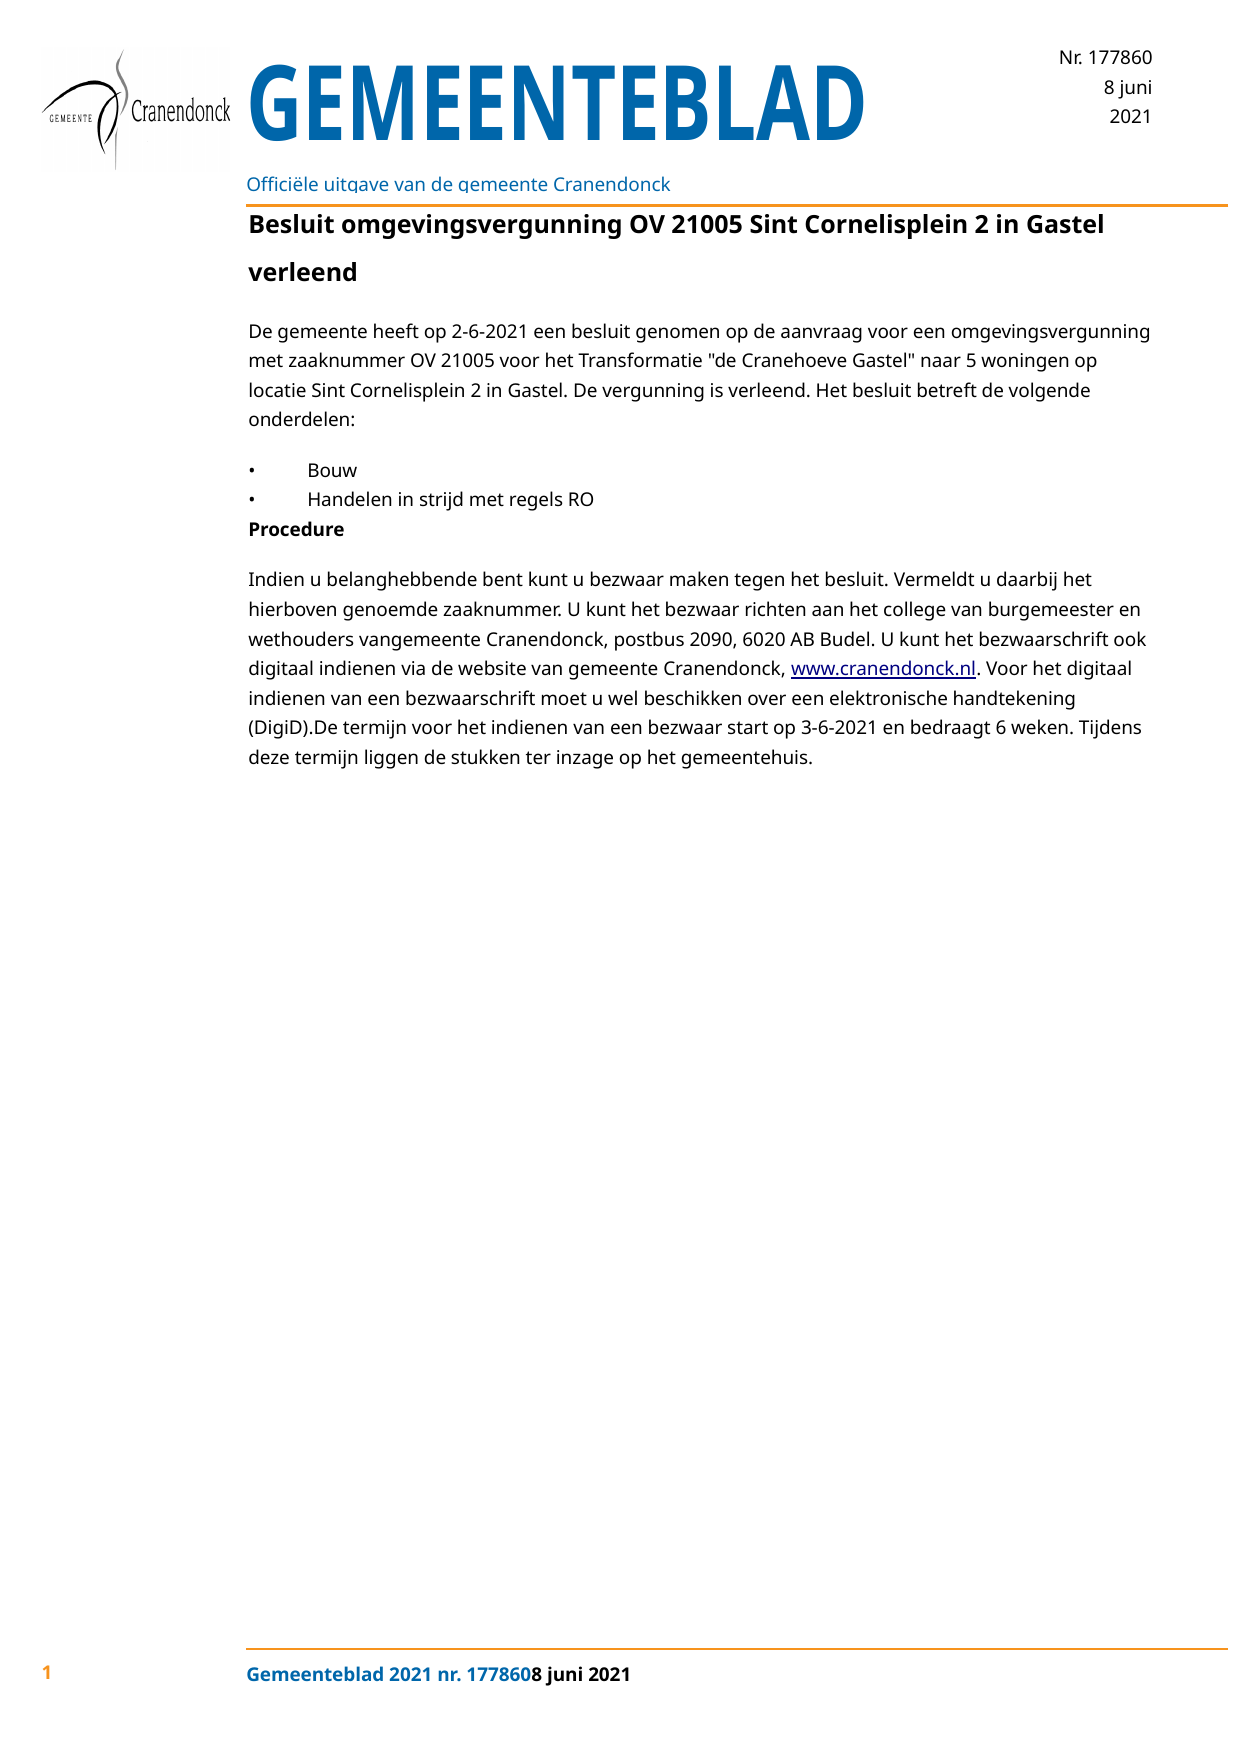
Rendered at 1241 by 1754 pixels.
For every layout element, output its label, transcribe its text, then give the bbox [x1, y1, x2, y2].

list Handelen in strijd met regels RO [248, 487, 1152, 512]
text Procedure [248, 516, 1152, 542]
text Besluit omgevingsvergunning OV 21005 Sint Cornelisplein 2 in Gastel verleend [248, 207, 1152, 288]
text Indien u belanghebbende bent kunt u bezwaar maken tegen het besluit. Vermeldt u daarbij het hierboven genoemde zaaknummer. U kunt het bezwaar richten aan het college van burgemeester en wethouders vangemeente Cranendonck, postbus 2090, 6020 AB Budel. U kunt het bezwaarschrift ook digitaal indienen via de website van gemeente Cranendonck, www.cranendonck.nl. Voor het digitaal indienen van een bezwaarschrift moet u wel beschikken over een elektronische handtekening (DigiD).De termijn voor het indienen van een bezwaar start op 3-6-2021 en bedraagt 6 weken. Tijdens deze termijn liggen de stukken ter inzage op het gemeentehuis. [248, 567, 1152, 770]
text De gemeente heeft op 2-6-2021 een besluit genomen op de aanvraag voor een omgevingsvergunning met zaaknummer OV 21005 voor het Transformatie "de Cranehoeve Gastel" naar 5 woningen op locatie Sint Cornelisplein 2 in Gastel. De vergunning is verleend. Het besluit betreft de volgende onderdelen: [248, 318, 1152, 432]
picture [41, 47, 231, 172]
list Bouw [248, 457, 1152, 483]
